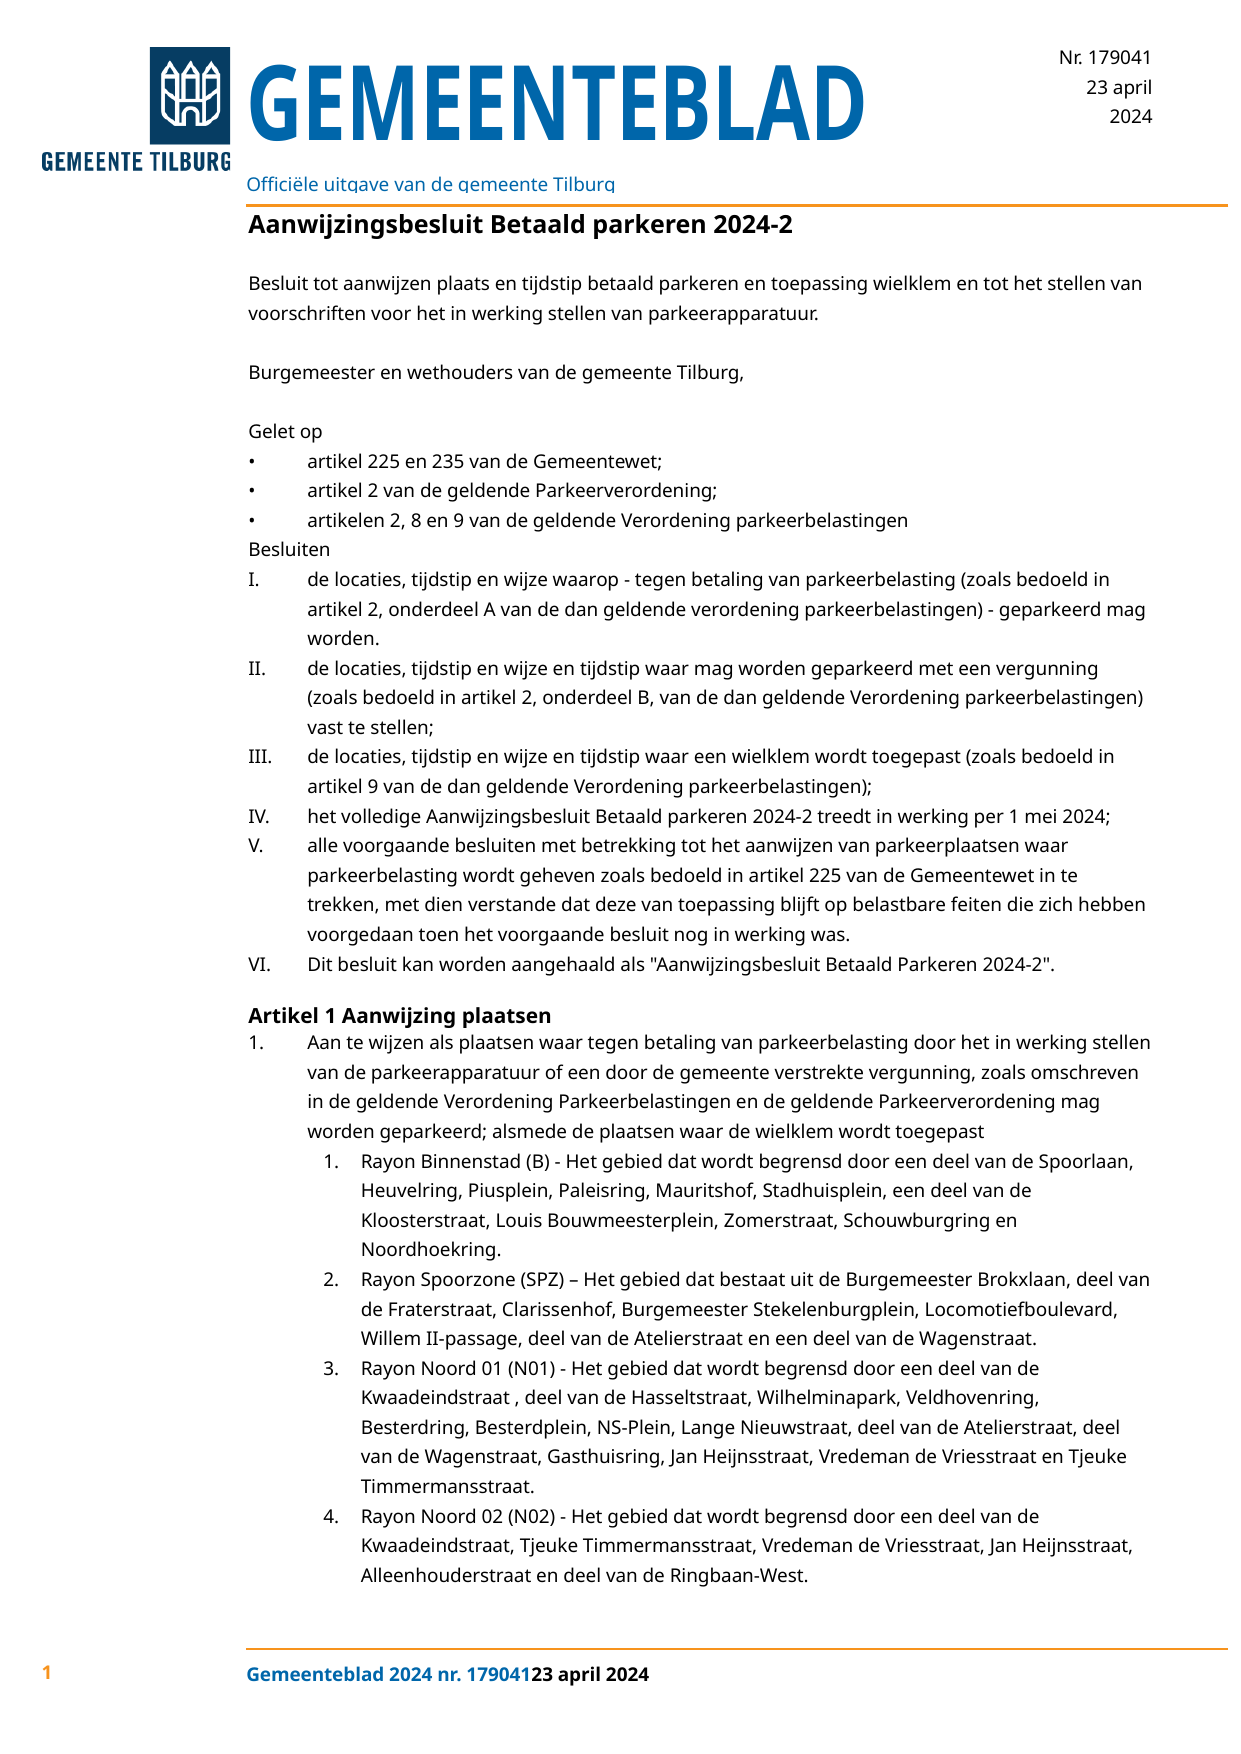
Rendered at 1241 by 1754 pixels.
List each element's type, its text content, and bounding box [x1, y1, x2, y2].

text Besluit tot aanwijzen plaats en tijdstip betaald parkeren en toepassing wielklem en tot het stellen van voorschriften voor het in werking stellen van parkeerapparatuur. [248, 270, 1152, 326]
list de locaties, tijdstip en wijze en tijdstip waar een wielklem wordt toegepast (zoals bedoeld in artikel 9 van de dan geldende Verordening parkeerbelastingen); [248, 744, 1152, 799]
list artikel 225 en 235 van de Gemeentewet; [248, 448, 1152, 473]
list Rayon Noord 01 (N01) - Het gebied dat wordt begrensd door een deel van de Kwaadeindstraat , deel van de Hasseltstraat, Wilhelminapark, Veldhovenring, Besterdring, Besterdplein, NS-Plein, Lange Nieuwstraat, deel van de Atelierstraat, deel van de Wagenstraat, Gasthuisring, Jan Heijnsstraat, Vredeman de Vriesstraat en Tjeuke Timmermansstraat. [323, 1355, 1152, 1499]
list artikelen 2, 8 en 9 van de geldende Verordening parkeerbelastingen [248, 507, 1152, 533]
text Besluiten [248, 537, 1152, 562]
list het volledige Aanwijzingsbesluit Betaald parkeren 2024-2 treedt in werking per 1 mei 2024; [248, 803, 1152, 828]
list Rayon Noord 02 (N02) - Het gebied dat wordt begrensd door een deel van de Kwaadeindstraat, Tjeuke Timmermansstraat, Vredeman de Vriesstraat, Jan Heijnsstraat, Alleenhouderstraat en deel van de Ringbaan-West. [323, 1503, 1152, 1588]
list Aan te wijzen als plaatsen waar tegen betaling van parkeerbelasting door het in werking stellen van de parkeerapparatuur of een door de gemeente verstrekte vergunning, zoals omschreven in de geldende Verordening Parkeerbelastingen en de geldende Parkeerverordening mag worden geparkeerd; alsmede de plaatsen waar de wielklem wordt toegepast [248, 1029, 1152, 1144]
text Aanwijzingsbesluit Betaald parkeren 2024-2 [248, 207, 1152, 241]
list artikel 2 van de geldende Parkeerverordening; [248, 477, 1152, 503]
list de locaties, tijdstip en wijze en tijdstip waar mag worden geparkeerd met een vergunning (zoals bedoeld in artikel 2, onderdeel B, van de dan geldende Verordening parkeerbelastingen) vast te stellen; [248, 655, 1152, 740]
text Burgemeester en wethouders van de gemeente Tilburg, [248, 359, 1152, 385]
list de locaties, tijdstip en wijze waarop - tegen betaling van parkeerbelasting (zoals bedoeld in artikel 2, onderdeel A van de dan geldende verordening parkeerbelastingen) - geparkeerd mag worden. [248, 566, 1152, 651]
list Rayon Binnenstad (B) - Het gebied dat wordt begrensd door een deel van de Spoorlaan, Heuvelring, Piusplein, Paleisring, Mauritshof, Stadhuisplein, een deel van de Kloosterstraat, Louis Bouwmeesterplein, Zomerstraat, Schouwburgring en Noordhoekring. [323, 1148, 1152, 1262]
list Rayon Spoorzone (SPZ) – Het gebied dat bestaat uit de Burgemeester Brokxlaan, deel van de Fraterstraat, Clarissenhof, Burgemeester Stekelenburgplein, Locomotiefboulevard, Willem II-passage, deel van de Atelierstraat en een deel van de Wagenstraat. [323, 1266, 1152, 1351]
text Artikel 1 Aanwijzing plaatsen [248, 1001, 1152, 1029]
list Dit besluit kan worden aangehaald als "Aanwijzingsbesluit Betaald Parkeren 2024-2". [248, 951, 1152, 976]
text Gelet op [248, 418, 1152, 444]
picture [41, 47, 231, 172]
list alle voorgaande besluiten met betrekking tot het aanwijzen van parkeerplaatsen waar parkeerbelasting wordt geheven zoals bedoeld in artikel 225 van de Gemeentewet in te trekken, met dien verstande dat deze van toepassing blijft op belastbare feiten die zich hebben voorgedaan toen het voorgaande besluit nog in werking was. [248, 832, 1152, 947]
